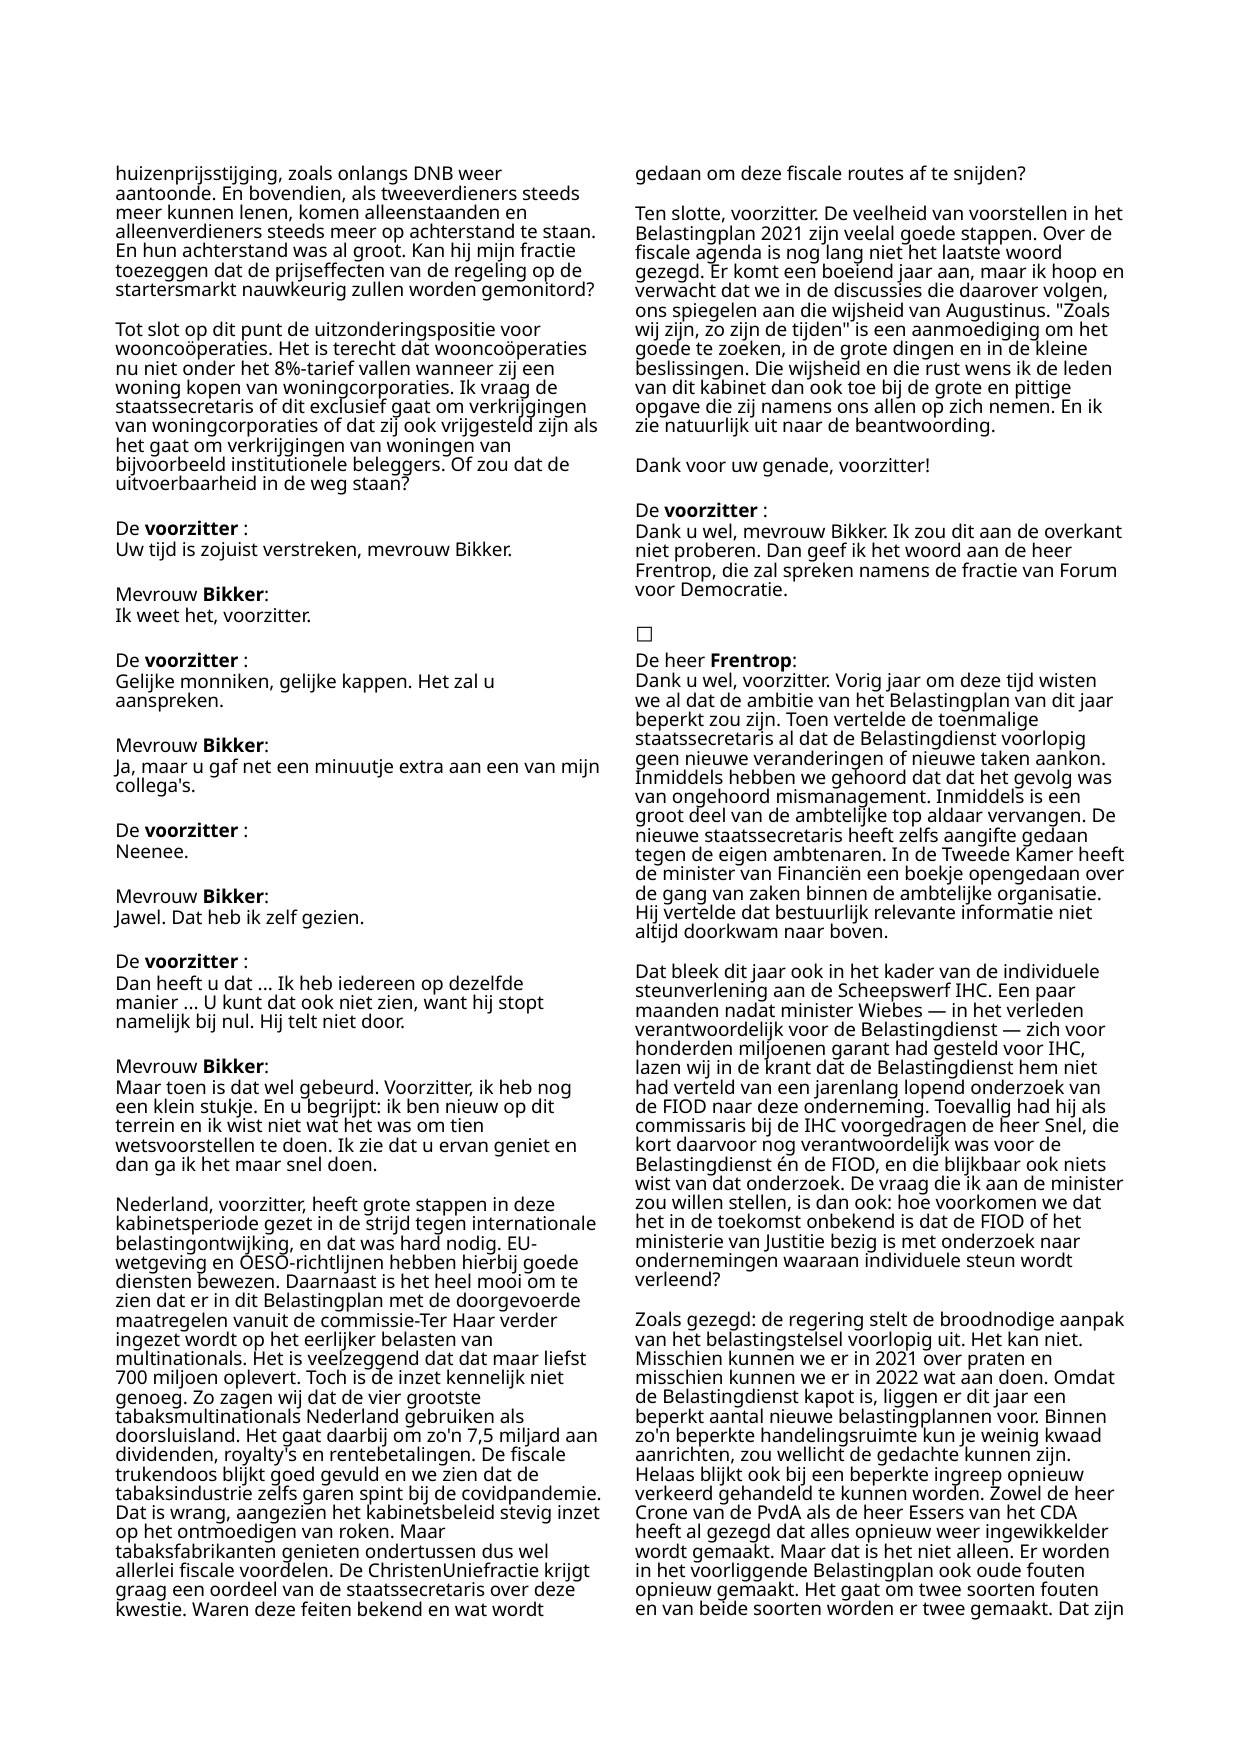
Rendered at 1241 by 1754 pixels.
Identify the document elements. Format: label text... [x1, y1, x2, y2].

text ⬜ [635, 621, 1125, 647]
text Maar toen is dat wel gebeurd. Voorzitter, ik heb nog een klein stukje. En u begrijpt: ik ben nieuw op dit terrein en ik wist niet wat het was om tien wetsvoorstellen te doen. Ik zie dat u ervan geniet en dan ga ik het maar snel doen. [115, 1079, 605, 1175]
text Mevrouw Bikker: [115, 581, 605, 607]
text Mevrouw Bikker: [115, 883, 605, 909]
text De voorzitter : [115, 515, 605, 541]
text Ja, maar u gaf net een minuutje extra aan een van mijn collega's. [115, 758, 605, 796]
text Zoals gezegd: de regering stelt de broodnodige aanpak van het belastingstelsel voorlopig uit. Het kan niet. Misschien kunnen we er in 2021 over praten en misschien kunnen we er in 2022 wat aan doen. Omdat de Belastingdienst kapot is, liggen er dit jaar een beperkt aantal nieuwe belastingplannen voor. Binnen zo'n beperkte handelingsruimte kun je weinig kwaad aanrichten, zou wellicht de gedachte kunnen zijn. Helaas blijkt ook bij een beperkte ingreep opnieuw verkeerd gehandeld te kunnen worden. Zowel de heer Crone van de PvdA als de heer Essers van het CDA heeft al gezegd dat alles opnieuw weer ingewikkelder wordt gemaakt. Maar dat is het niet alleen. Er worden in het voorliggende Belastingplan ook oude fouten opnieuw gemaakt. Het gaat om twee soorten fouten en van beide soorten worden er twee gemaakt. Dat zijn [635, 1311, 1125, 1620]
text Gelijke monniken, gelijke kappen. Het zal u aanspreken. [115, 673, 605, 711]
text Jawel. Dat heb ik zelf gezien. [115, 909, 605, 928]
text gedaan om deze fiscale routes af te snijden? [635, 165, 1125, 184]
text De voorzitter : [115, 817, 605, 843]
text Uw tijd is zojuist verstreken, mevrouw Bikker. [115, 541, 605, 560]
text De voorzitter : [115, 949, 605, 974]
text Dat bleek dit jaar ook in het kader van de individuele steunverlening aan de Scheepswerf IHC. Een paar maanden nadat minister Wiebes — in het verleden verantwoordelijk voor de Belastingdienst — zich voor honderden miljoenen garant had gesteld voor IHC, lazen wij in de krant dat de Belastingdienst hem niet had verteld van een jarenlang lopend onderzoek van de FIOD naar deze onderneming. Toevallig had hij als commissaris bij de IHC voorgedragen de heer Snel, die kort daarvoor nog verantwoordelijk was voor de Belastingdienst én de FIOD, en die blijkbaar ook niets wist van dat onderzoek. De vraag die ik aan de minister zou willen stellen, is dan ook: hoe voorkomen we dat het in de toekomst onbekend is dat de FIOD of het ministerie van Justitie bezig is met onderzoek naar ondernemingen waaraan individuele steun wordt verleend? [635, 963, 1125, 1291]
text Tot slot op dit punt de uitzonderingspositie voor wooncoöperaties. Het is terecht dat wooncoöperaties nu niet onder het 8%-tarief vallen wanneer zij een woning kopen van woningcorporaties. Ik vraag de staatssecretaris of dit exclusief gaat om verkrijgingen van woningcorporaties of dat zij ook vrijgesteld zijn als het gaat om verkrijgingen van woningen van bijvoorbeeld institutionele beleggers. Of zou dat de uitvoerbaarheid in de weg staan? [115, 321, 605, 494]
text Ik weet het, voorzitter. [115, 607, 605, 626]
text Dank voor uw genade, voorzitter! [635, 457, 1125, 477]
text De voorzitter : [635, 497, 1125, 523]
text Mevrouw Bikker: [115, 1053, 605, 1079]
text De heer Frentrop: [635, 647, 1125, 672]
text De voorzitter : [115, 647, 605, 673]
text Mevrouw Bikker: [115, 732, 605, 758]
text Dank u wel, mevrouw Bikker. Ik zou dit aan de overkant niet proberen. Dan geef ik het woord aan de heer Frentrop, die zal spreken namens de fractie van Forum voor Democratie. [635, 523, 1125, 600]
text Nederland, voorzitter, heeft grote stappen in deze kabinetsperiode gezet in de strijd tegen internationale belastingontwijking, en dat was hard nodig. EU-wetgeving en OESO-richtlijnen hebben hierbij goede diensten bewezen. Daarnaast is het heel mooi om te zien dat er in dit Belastingplan met de doorgevoerde maatregelen vanuit de commissie-Ter Haar verder ingezet wordt op het eerlijker belasten van multinationals. Het is veelzeggend dat dat maar liefst 700 miljoen oplevert. Toch is de inzet kennelijk niet genoeg. Zo zagen wij dat de vier grootste tabaksmultinationals Nederland gebruiken als doorsluisland. Het gaat daarbij om zo'n 7,5 miljard aan dividenden, royalty's en rentebetalingen. De fiscale trukendoos blijkt goed gevuld en we zien dat de tabaksindustrie zelfs garen spint bij de covidpandemie. Dat is wrang, aangezien het kabinetsbeleid stevig inzet op het ontmoedigen van roken. Maar tabaksfabrikanten genieten ondertussen dus wel allerlei fiscale voordelen. De ChristenUniefractie krijgt graag een oordeel van de staatssecretaris over deze kwestie. Waren deze feiten bekend en wat wordt [115, 1196, 605, 1620]
text Neenee. [115, 843, 605, 862]
text Ten slotte, voorzitter. De veelheid van voorstellen in het Belastingplan 2021 zijn veelal goede stappen. Over de fiscale agenda is nog lang niet het laatste woord gezegd. Er komt een boeiend jaar aan, maar ik hoop en verwacht dat we in de discussies die daarover volgen, ons spiegelen aan die wijsheid van Augustinus. "Zoals wij zijn, zo zijn de tijden" is een aanmoediging om het goede te zoeken, in de grote dingen en in de kleine beslissingen. Die wijsheid en die rust wens ik de leden van dit kabinet dan ook toe bij de grote en pittige opgave die zij namens ons allen op zich nemen. En ik zie natuurlijk uit naar de beantwoording. [635, 205, 1125, 437]
text huizenprijsstijging, zoals onlangs DNB weer aantoonde. En bovendien, als tweeverdieners steeds meer kunnen lenen, komen alleenstaanden en alleenverdieners steeds meer op achterstand te staan. En hun achterstand was al groot. Kan hij mijn fractie toezeggen dat de prijseffecten van de regeling op de startersmarkt nauwkeurig zullen worden gemonitord? [115, 165, 605, 300]
text Dan heeft u dat ... Ik heb iedereen op dezelfde manier ... U kunt dat ook niet zien, want hij stopt namelijk bij nul. Hij telt niet door. [115, 974, 605, 1032]
text Dank u wel, voorzitter. Vorig jaar om deze tijd wisten we al dat de ambitie van het Belastingplan van dit jaar beperkt zou zijn. Toen vertelde de toenmalige staatssecretaris al dat de Belastingdienst voorlopig geen nieuwe veranderingen of nieuwe taken aankon. Inmiddels hebben we gehoord dat dat het gevolg was van ongehoord mismanagement. Inmiddels is een groot deel van de ambtelijke top aldaar vervangen. De nieuwe staatssecretaris heeft zelfs aangifte gedaan tegen de eigen ambtenaren. In de Tweede Kamer heeft de minister van Financiën een boekje opengedaan over de gang van zaken binnen de ambtelijke organisatie. Hij vertelde dat bestuurlijk relevante informatie niet altijd doorkwam naar boven. [635, 672, 1125, 942]
